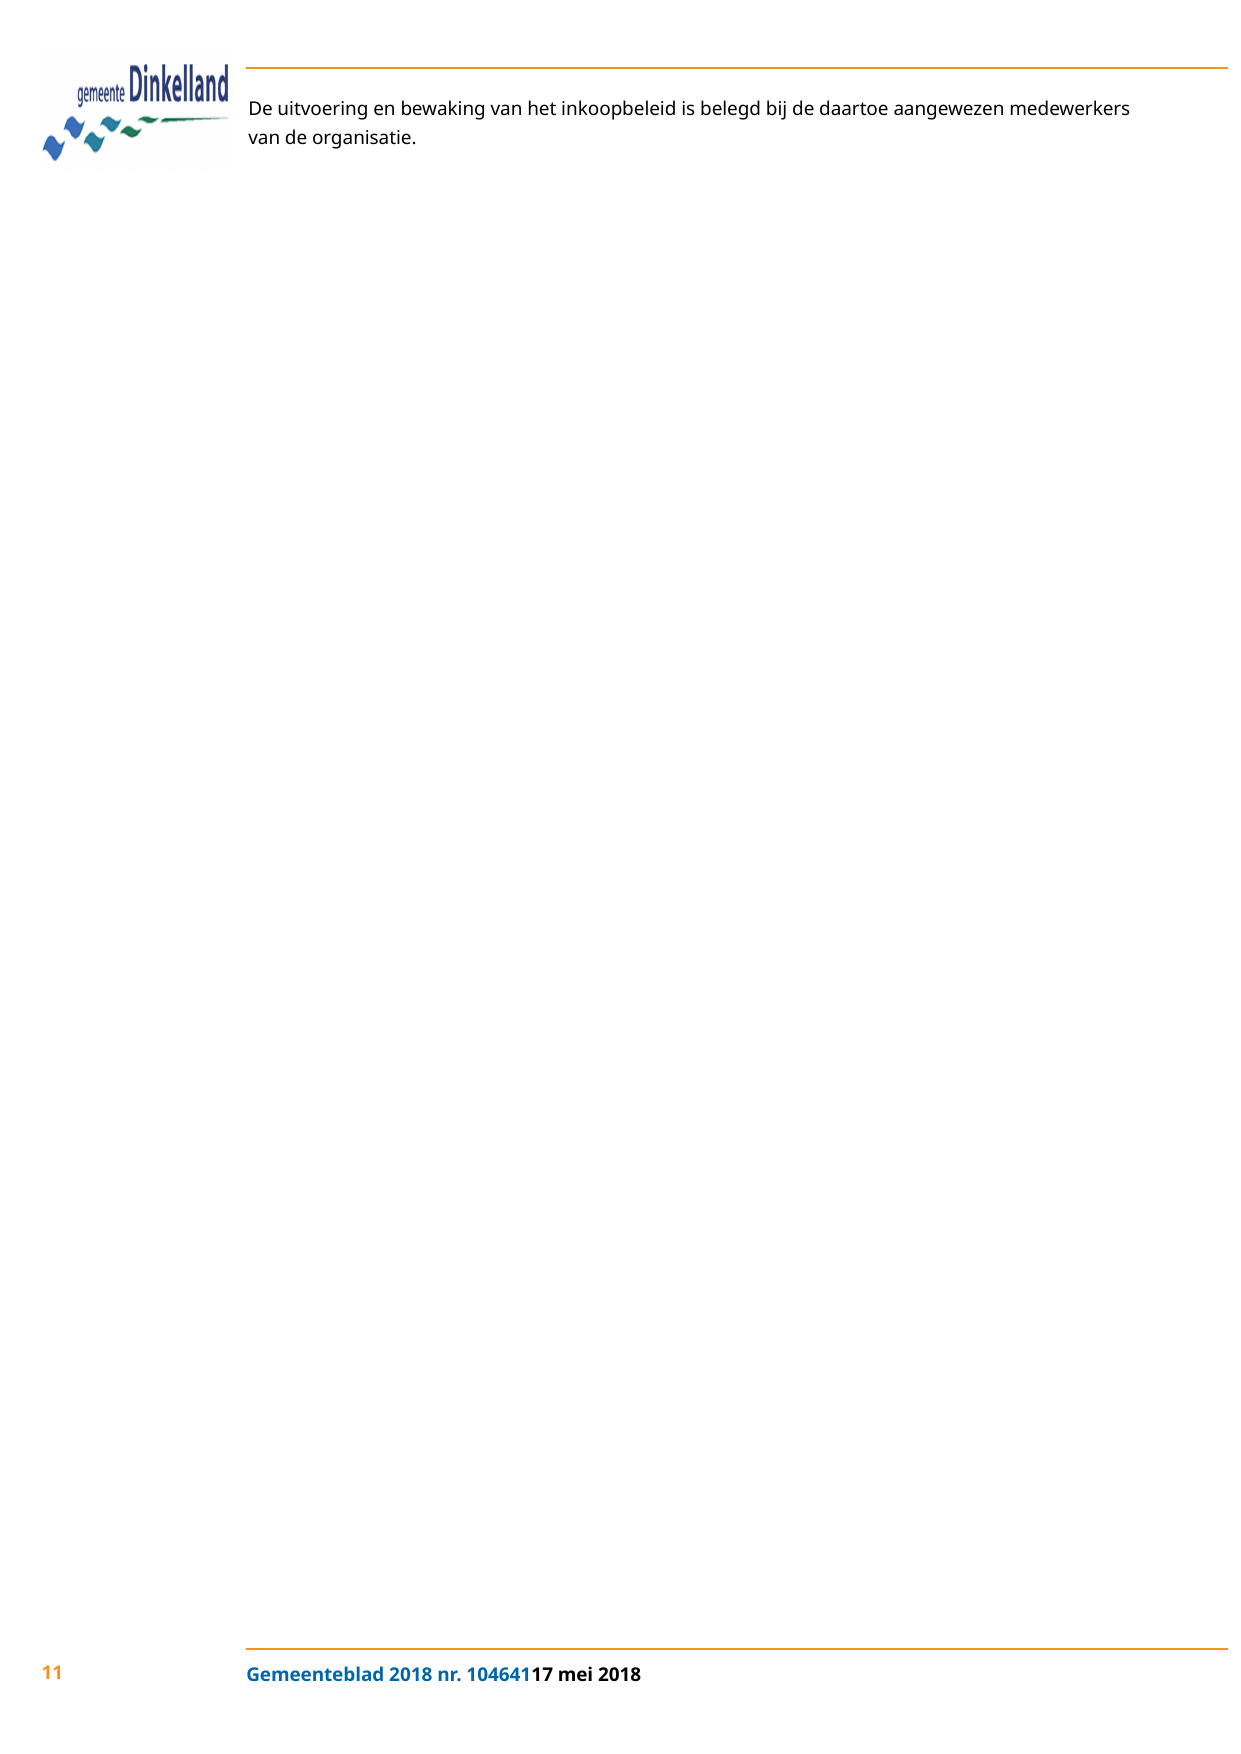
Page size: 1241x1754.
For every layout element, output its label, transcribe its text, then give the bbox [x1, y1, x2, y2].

picture [41, 47, 231, 172]
text De uitvoering en bewaking van het inkoopbeleid is belegd bij de daartoe aangewezen medewerkers van de organisatie. [248, 95, 1152, 150]
